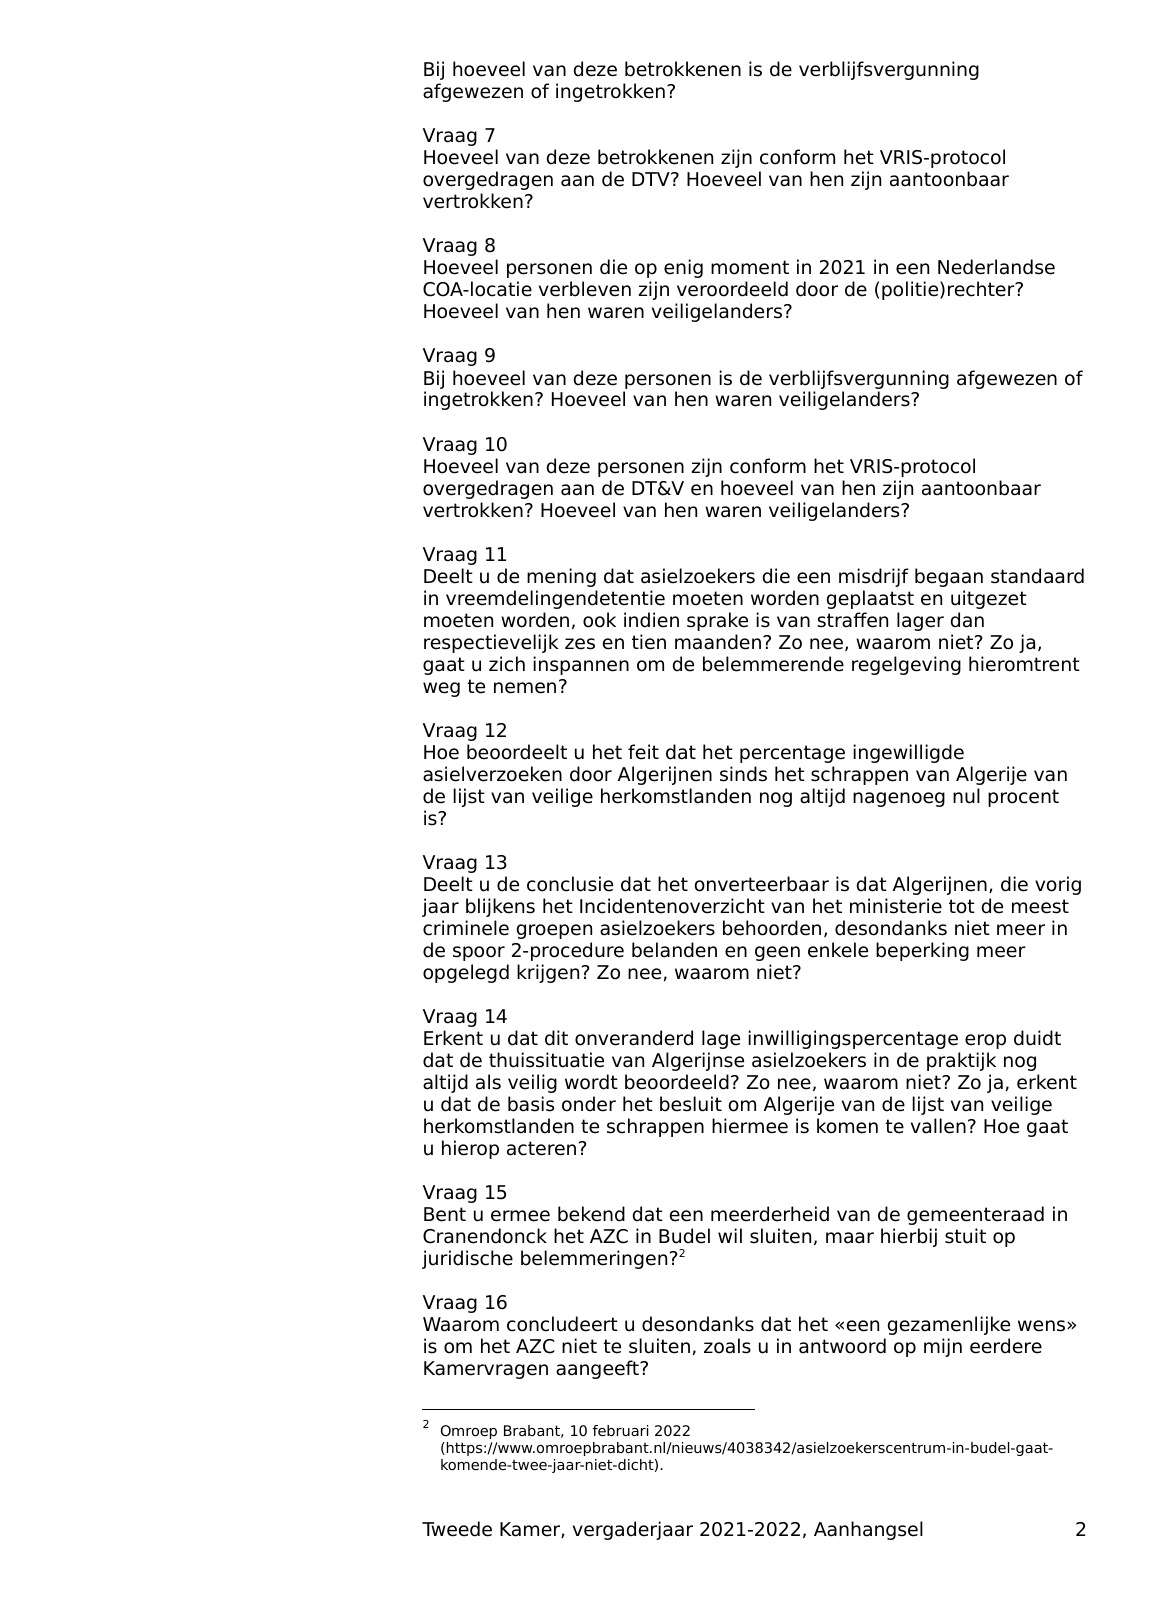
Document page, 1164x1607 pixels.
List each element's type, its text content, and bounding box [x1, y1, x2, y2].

text Waarom concludeert u desondanks dat het «een gezamenlijke wens» is om het AZC niet te sluiten, zoals u in antwoord op mijn eerdere Kamervragen aangeeft? [422, 1314, 1087, 1380]
text Bij hoeveel van deze betrokkenen is de verblijfsvergunning afgewezen of ingetrokken? [422, 59, 1087, 103]
text Vraag 12 [422, 720, 1087, 742]
text Hoeveel van deze personen zijn conform het VRIS-protocol overgedragen aan de DT&V en hoeveel van hen zijn aantoonbaar vertrokken? Hoeveel van hen waren veiligelanders? [422, 456, 1087, 521]
text Vraag 9 [422, 345, 1087, 367]
text Vraag 7 [422, 125, 1087, 147]
text Vraag 13 [422, 852, 1087, 874]
text Hoeveel personen die op enig moment in 2021 in een Nederlandse COA-locatie verbleven zijn veroordeeld door de (politie)rechter? Hoeveel van hen waren veiligelanders? [422, 257, 1087, 323]
text Erkent u dat dit onveranderd lage inwilligingspercentage erop duidt dat de thuissituatie van Algerijnse asielzoekers in de praktijk nog altijd als veilig wordt beoordeeld? Zo nee, waarom niet? Zo ja, erkent u dat de basis onder het besluit om Algerije van de lijst van veilige herkomstlanden te schrappen hiermee is komen te vallen? Hoe gaat u hierop acteren? [422, 1028, 1087, 1160]
text Deelt u de conclusie dat het onverteerbaar is dat Algerijnen, die vorig jaar blijkens het Incidentenoverzicht van het ministerie tot de meest criminele groepen asielzoekers behoorden, desondanks niet meer in de spoor 2-procedure belanden en geen enkele beperking meer opgelegd krijgen? Zo nee, waarom niet? [422, 874, 1087, 984]
text Hoe beoordeelt u het feit dat het percentage ingewilligde asielverzoeken door Algerijnen sinds het schrappen van Algerije van de lijst van veilige herkomstlanden nog altijd nagenoeg nul procent is? [422, 742, 1087, 829]
text Omroep Brabant, 10 februari 2022 (https://www.omroepbrabant.nl/nieuws/4038342/asielzoekerscentrum-in-budel-gaat-komende-twee-jaar-niet-dicht). [422, 1418, 1087, 1474]
text Vraag 10 [422, 433, 1087, 456]
text Deelt u de mening dat asielzoekers die een misdrijf begaan standaard in vreemdelingendetentie moeten worden geplaatst en uitgezet moeten worden, ook indien sprake is van straffen lager dan respectievelijk zes en tien maanden? Zo nee, waarom niet? Zo ja, gaat u zich inspannen om de belemmerende regelgeving hieromtrent weg te nemen? [422, 566, 1087, 697]
text Bij hoeveel van deze personen is de verblijfsvergunning afgewezen of ingetrokken? Hoeveel van hen waren veiligelanders? [422, 367, 1087, 411]
text Vraag 15 [422, 1182, 1087, 1204]
text Vraag 8 [422, 235, 1087, 257]
text Vraag 14 [422, 1006, 1087, 1028]
text Vraag 11 [422, 544, 1087, 566]
text Hoeveel van deze betrokkenen zijn conform het VRIS-protocol overgedragen aan de DTV? Hoeveel van hen zijn aantoonbaar vertrokken? [422, 147, 1087, 213]
text Vraag 16 [422, 1292, 1087, 1314]
text Bent u ermee bekend dat een meerderheid van de gemeenteraad in Cranendonck het AZC in Budel wil sluiten, maar hierbij stuit op juridische belemmeringen? [422, 1204, 1087, 1270]
